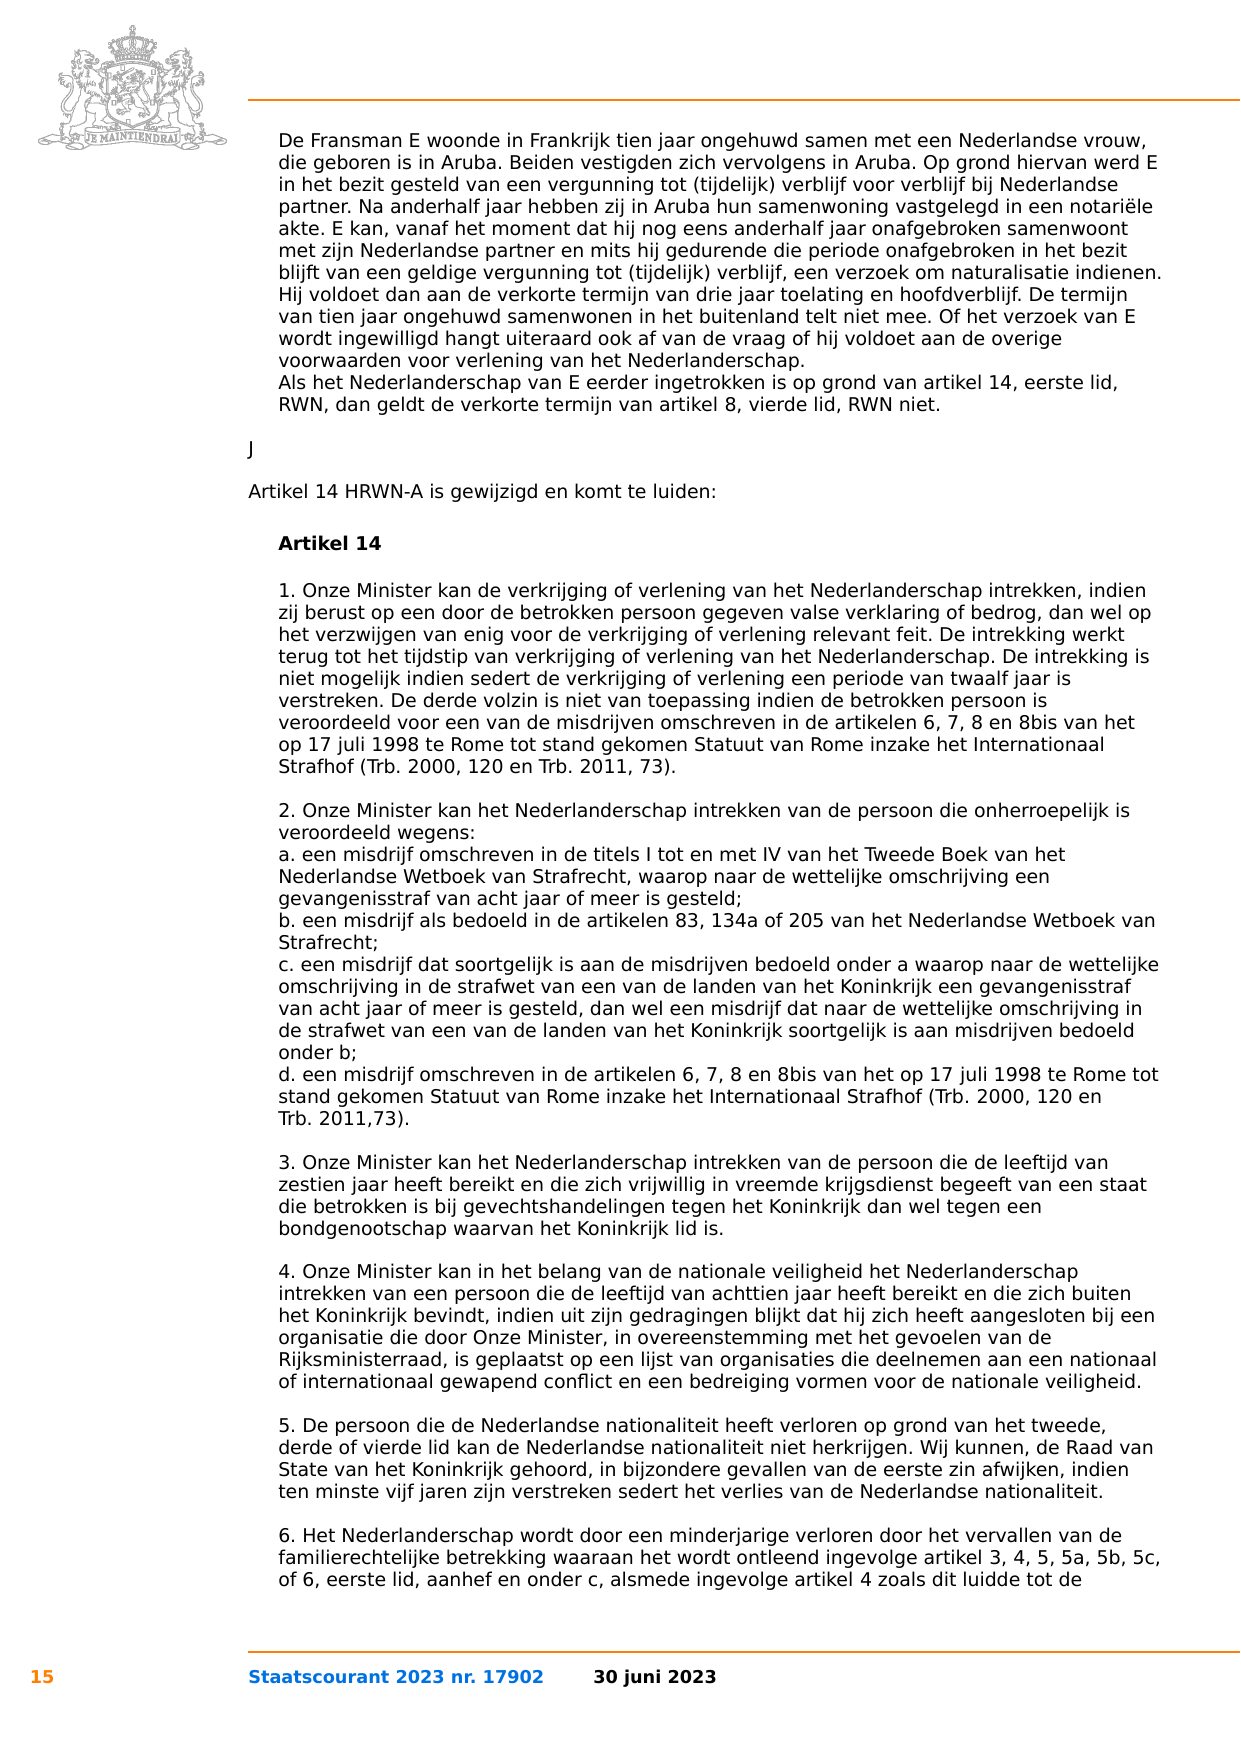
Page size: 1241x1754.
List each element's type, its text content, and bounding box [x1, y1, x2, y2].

text 1. Onze Minister kan de verkrijging of verlening van het Nederlanderschap intrekken, indien zij berust op een door de betrokken persoon gegeven valse verklaring of bedrog, dan wel op het verzwijgen van enig voor de verkrijging of verlening relevant feit. De intrekking werkt terug tot het tijdstip van verkrijging of verlening van het Nederlanderschap. De intrekking is niet mogelijk indien sedert de verkrijging of verlening een periode van twaalf jaar is verstreken. De derde volzin is niet van toepassing indien de betrokken persoon is veroordeeld voor een van de misdrijven omschreven in de artikelen 6, 7, 8 en 8bis van het op 17 juli 1998 te Rome tot stand gekomen Statuut van Rome inzake het Internationaal Strafhof (Trb. 2000, 120 en Trb. 2011, 73). [278, 580, 1163, 778]
text J [248, 437, 1163, 459]
text 5. De persoon die de Nederlandse nationaliteit heeft verloren op grond van het tweede, derde of vierde lid kan de Nederlandse nationaliteit niet herkrijgen. Wij kunnen, de Raad van State van het Koninkrijk gehoord, in bijzondere gevallen van de eerste zin afwijken, indien ten minste vijf jaren zijn verstreken sedert het verlies van de Nederlandse nationaliteit. [278, 1415, 1163, 1503]
text 6. Het Nederlanderschap wordt door een minderjarige verloren door het vervallen van de familierechtelijke betrekking waaraan het wordt ontleend ingevolge artikel 3, 4, 5, 5a, 5b, 5c, of 6, eerste lid, aanhef en onder c, alsmede ingevolge artikel 4 zoals dit luidde tot de [278, 1525, 1163, 1591]
text 4. Onze Minister kan in het belang van de nationale veiligheid het Nederlanderschap intrekken van een persoon die de leeftijd van achttien jaar heeft bereikt en die zich buiten het Koninkrijk bevindt, indien uit zijn gedragingen blijkt dat hij zich heeft aangesloten bij een organisatie die door Onze Minister, in overeenstemming met het gevoelen van de Rijksministerraad, is geplaatst op een lijst van organisaties die deelnemen aan een nationaal of internationaal gewapend conflict en een bedreiging vormen voor de nationale veiligheid. [278, 1261, 1163, 1393]
text c. een misdrijf dat soortgelijk is aan de misdrijven bedoeld onder a waarop naar de wettelijke omschrijving in de strafwet van een van de landen van het Koninkrijk een gevangenisstraf van acht jaar of meer is gesteld, dan wel een misdrijf dat naar de wettelijke omschrijving in de strafwet van een van de landen van het Koninkrijk soortgelijk is aan misdrijven bedoeld onder b; [278, 954, 1163, 1064]
text Als het Nederlanderschap van E eerder ingetrokken is op grond van artikel 14, eerste lid, RWN, dan geldt de verkorte termijn van artikel 8, vierde lid, RWN niet. [278, 372, 1163, 416]
text b. een misdrijf als bedoeld in de artikelen 83, 134a of 205 van het Nederlandse Wetboek van Strafrecht; [278, 910, 1163, 954]
picture [38, 25, 227, 150]
subtitle Artikel 14 [278, 533, 1163, 555]
text d. een misdrijf omschreven in de artikelen 6, 7, 8 en 8bis van het op 17 juli 1998 te Rome tot stand gekomen Statuut van Rome inzake het Internationaal Strafhof (Trb. 2000, 120 en Trb. 2011,73). [278, 1064, 1163, 1130]
text 2. Onze Minister kan het Nederlanderschap intrekken van de persoon die onherroepelijk is veroordeeld wegens: [278, 800, 1163, 844]
text a. een misdrijf omschreven in de titels I tot en met IV van het Tweede Boek van het Nederlandse Wetboek van Strafrecht, waarop naar de wettelijke omschrijving een gevangenisstraf van acht jaar of meer is gesteld; [278, 844, 1163, 910]
text 3. Onze Minister kan het Nederlanderschap intrekken van de persoon die de leeftijd van zestien jaar heeft bereikt en die zich vrijwillig in vreemde krijgsdienst begeeft van een staat die betrokken is bij gevechtshandelingen tegen het Koninkrijk dan wel tegen een bondgenootschap waarvan het Koninkrijk lid is. [278, 1152, 1163, 1239]
text Artikel 14 HRWN-A is gewijzigd en komt te luiden: [248, 481, 1163, 503]
text De Fransman E woonde in Frankrijk tien jaar ongehuwd samen met een Nederlandse vrouw, die geboren is in Aruba. Beiden vestigden zich vervolgens in Aruba. Op grond hiervan werd E in het bezit gesteld van een vergunning tot (tijdelijk) verblijf voor verblijf bij Nederlandse partner. Na anderhalf jaar hebben zij in Aruba hun samenwoning vastgelegd in een notariële akte. E kan, vanaf het moment dat hij nog eens anderhalf jaar onafgebroken samenwoont met zijn Nederlandse partner en mits hij gedurende die periode onafgebroken in het bezit blijft van een geldige vergunning tot (tijdelijk) verblijf, een verzoek om naturalisatie indienen. Hij voldoet dan aan de verkorte termijn van drie jaar toelating en hoofdverblijf. De termijn van tien jaar ongehuwd samenwonen in het buitenland telt niet mee. Of het verzoek van E wordt ingewilligd hangt uiteraard ook af van de vraag of hij voldoet aan de overige voorwaarden voor verlening van het Nederlanderschap. [278, 130, 1163, 372]
